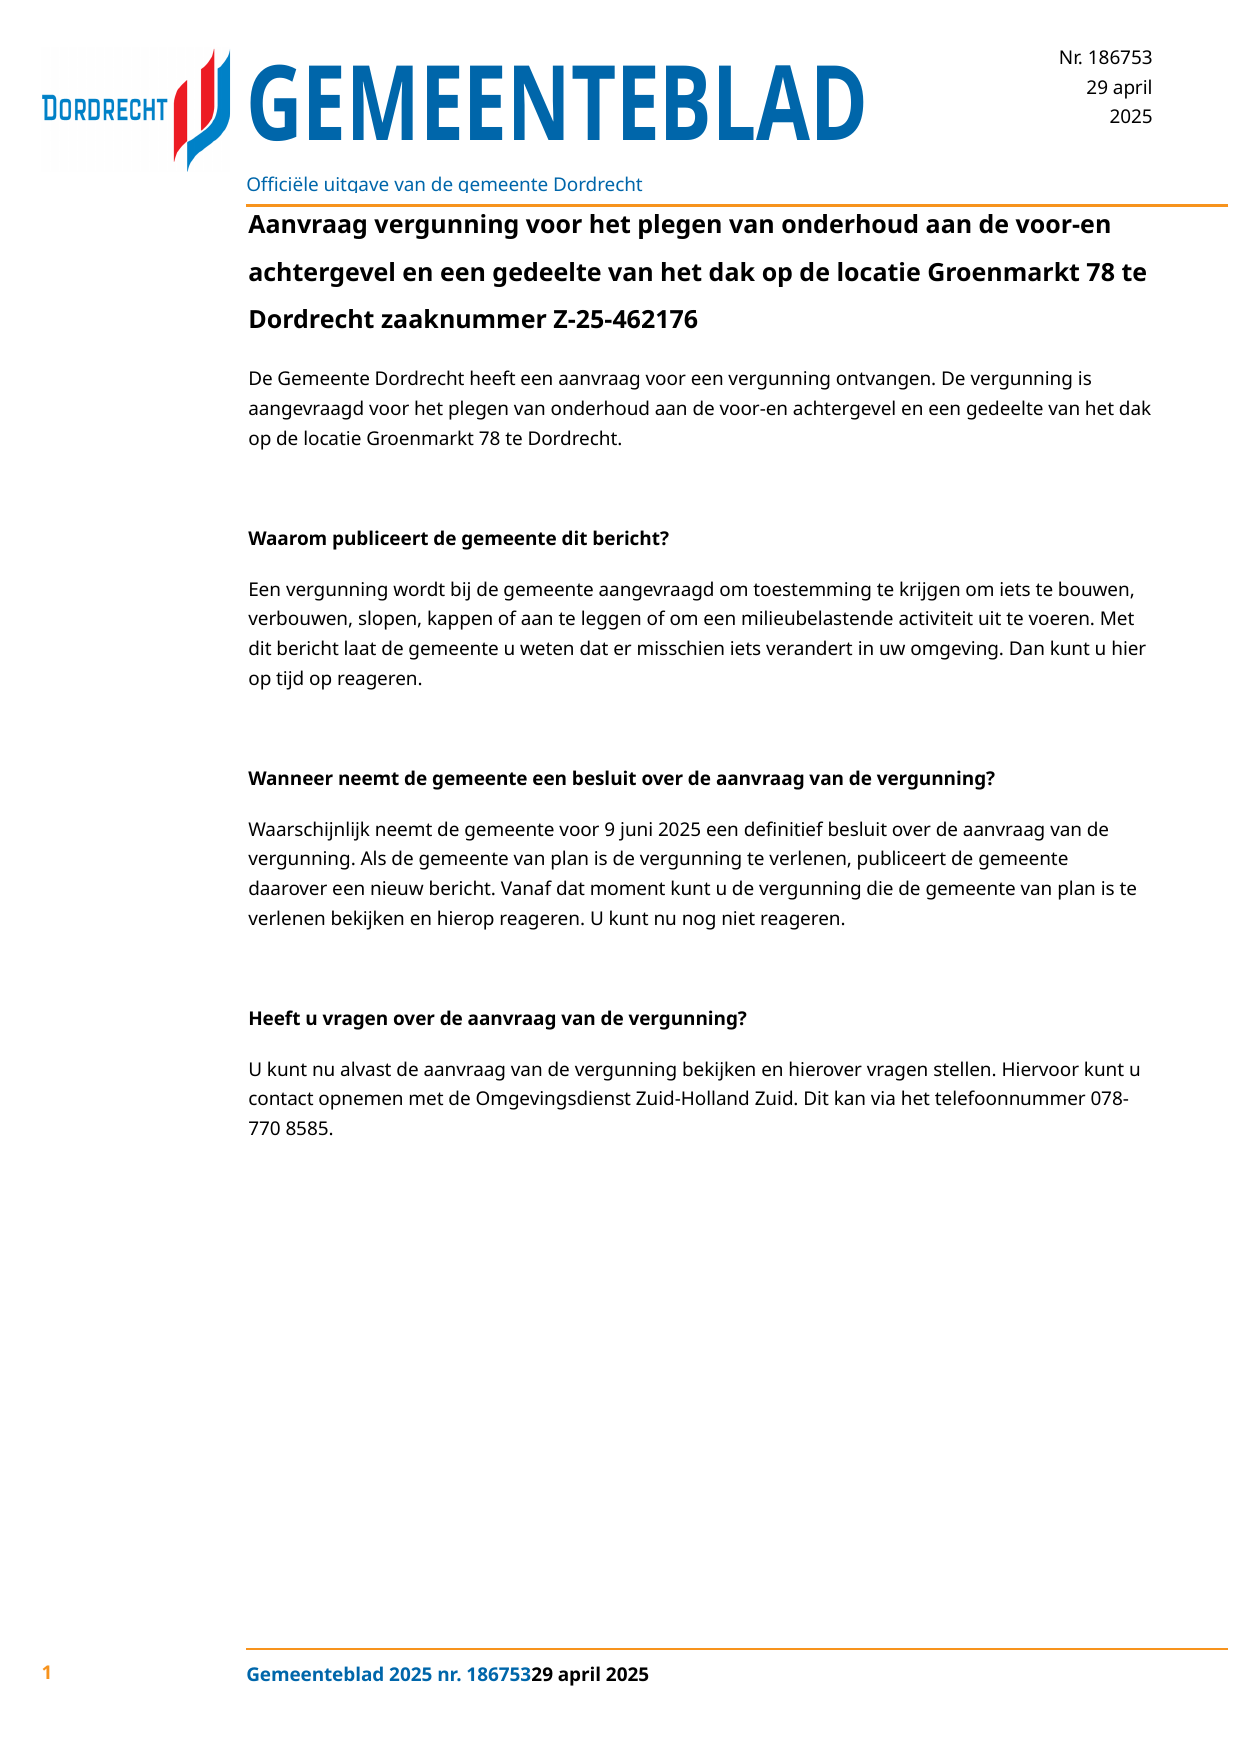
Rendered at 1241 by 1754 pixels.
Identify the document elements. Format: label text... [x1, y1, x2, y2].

text Waarom publiceert de gemeente dit bericht? [248, 526, 1152, 551]
text De Gemeente Dordrecht heeft een aanvraag voor een vergunning ontvangen. De vergunning is aangevraagd voor het plegen van onderhoud aan de voor-en achtergevel en een gedeelte van het dak op de locatie Groenmarkt 78 te Dordrecht. [248, 366, 1152, 450]
text Waarschijnlijk neemt de gemeente voor 9 juni 2025 een definitief besluit over de aanvraag van de vergunning. Als de gemeente van plan is de vergunning te verlenen, publiceert de gemeente daarover een nieuw bericht. Vanaf dat moment kunt u de vergunning die de gemeente van plan is te verlenen bekijken en hierop reageren. U kunt nu nog niet reageren. [248, 816, 1152, 930]
picture [41, 47, 231, 172]
text Wanneer neemt de gemeente een besluit over de aanvraag van de vergunning? [248, 766, 1152, 791]
text U kunt nu alvast de aanvraag van de vergunning bekijken en hierover vragen stellen. Hiervoor kunt u contact opnemen met de Omgevingsdienst Zuid-Holland Zuid. Dit kan via het telefoonnummer 078-770 8585. [248, 1056, 1152, 1141]
text Een vergunning wordt bij de gemeente aangevraagd om toestemming te krijgen om iets te bouwen, verbouwen, slopen, kappen of aan te leggen of om een milieubelastende activiteit uit te voeren. Met dit bericht laat de gemeente u weten dat er misschien iets verandert in uw omgeving. Dan kunt u hier op tijd op reageren. [248, 576, 1152, 690]
text Aanvraag vergunning voor het plegen van onderhoud aan de voor-en achtergevel en een gedeelte van het dak op de locatie Groenmarkt 78 te Dordrecht zaaknummer Z-25-462176 [248, 207, 1152, 336]
text Heeft u vragen over de aanvraag van de vergunning? [248, 1006, 1152, 1031]
